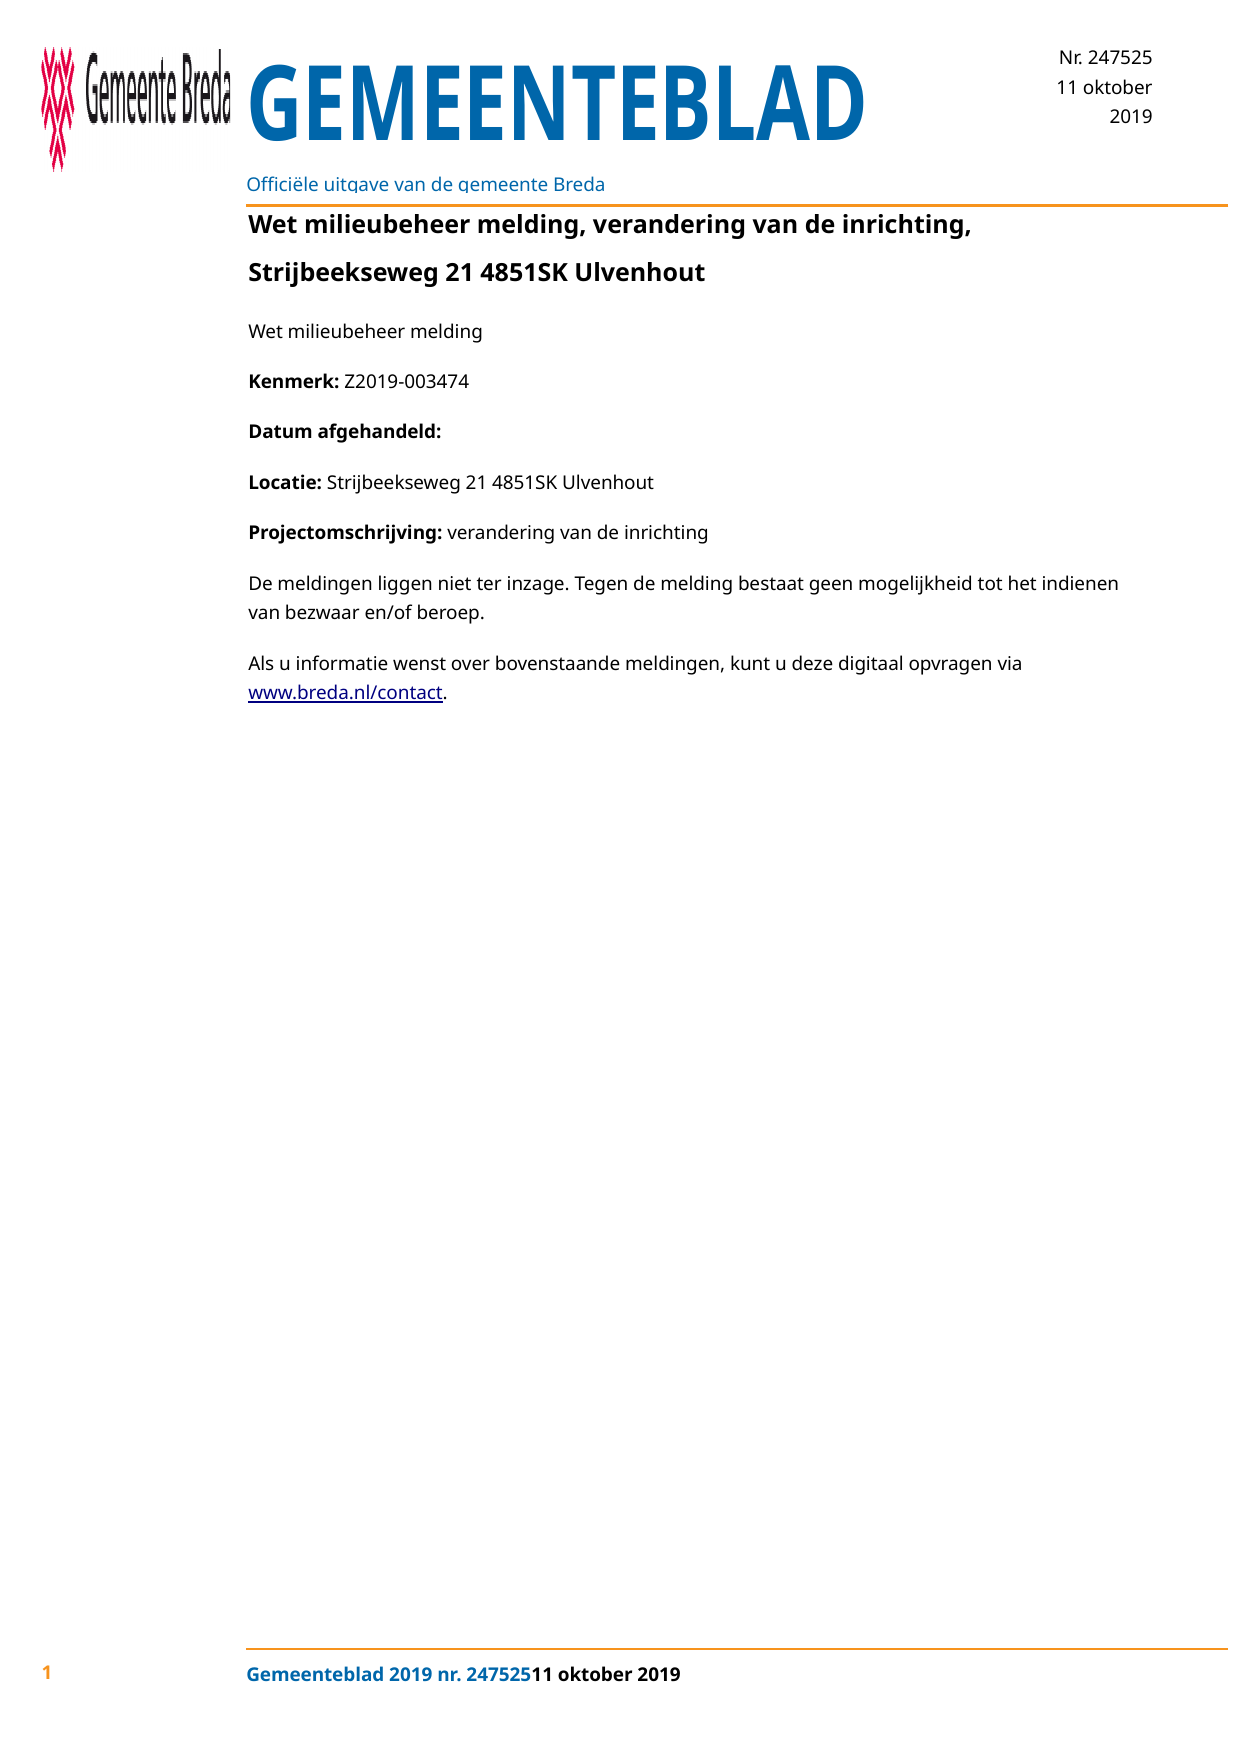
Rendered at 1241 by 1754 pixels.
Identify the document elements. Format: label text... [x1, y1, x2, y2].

picture [41, 47, 231, 172]
text Kenmerk: Z2019-003474 [248, 368, 1152, 394]
text Projectomschrijving: verandering van de inrichting [248, 519, 1152, 545]
text Datum afgehandeld: [248, 419, 1152, 444]
text Als u informatie wenst over bovenstaande meldingen, kunt u deze digitaal opvragen via www.breda.nl/contact. [248, 650, 1152, 705]
text Wet milieubeheer melding [248, 318, 1152, 344]
text Locatie: Strijbeekseweg 21 4851SK Ulvenhout [248, 469, 1152, 495]
text De meldingen liggen niet ter inzage. Tegen de melding bestaat geen mogelijkheid tot het indienen van bezwaar en/of beroep. [248, 570, 1152, 625]
text Wet milieubeheer melding, verandering van de inrichting, Strijbeekseweg 21 4851SK Ulvenhout [248, 207, 1152, 288]
